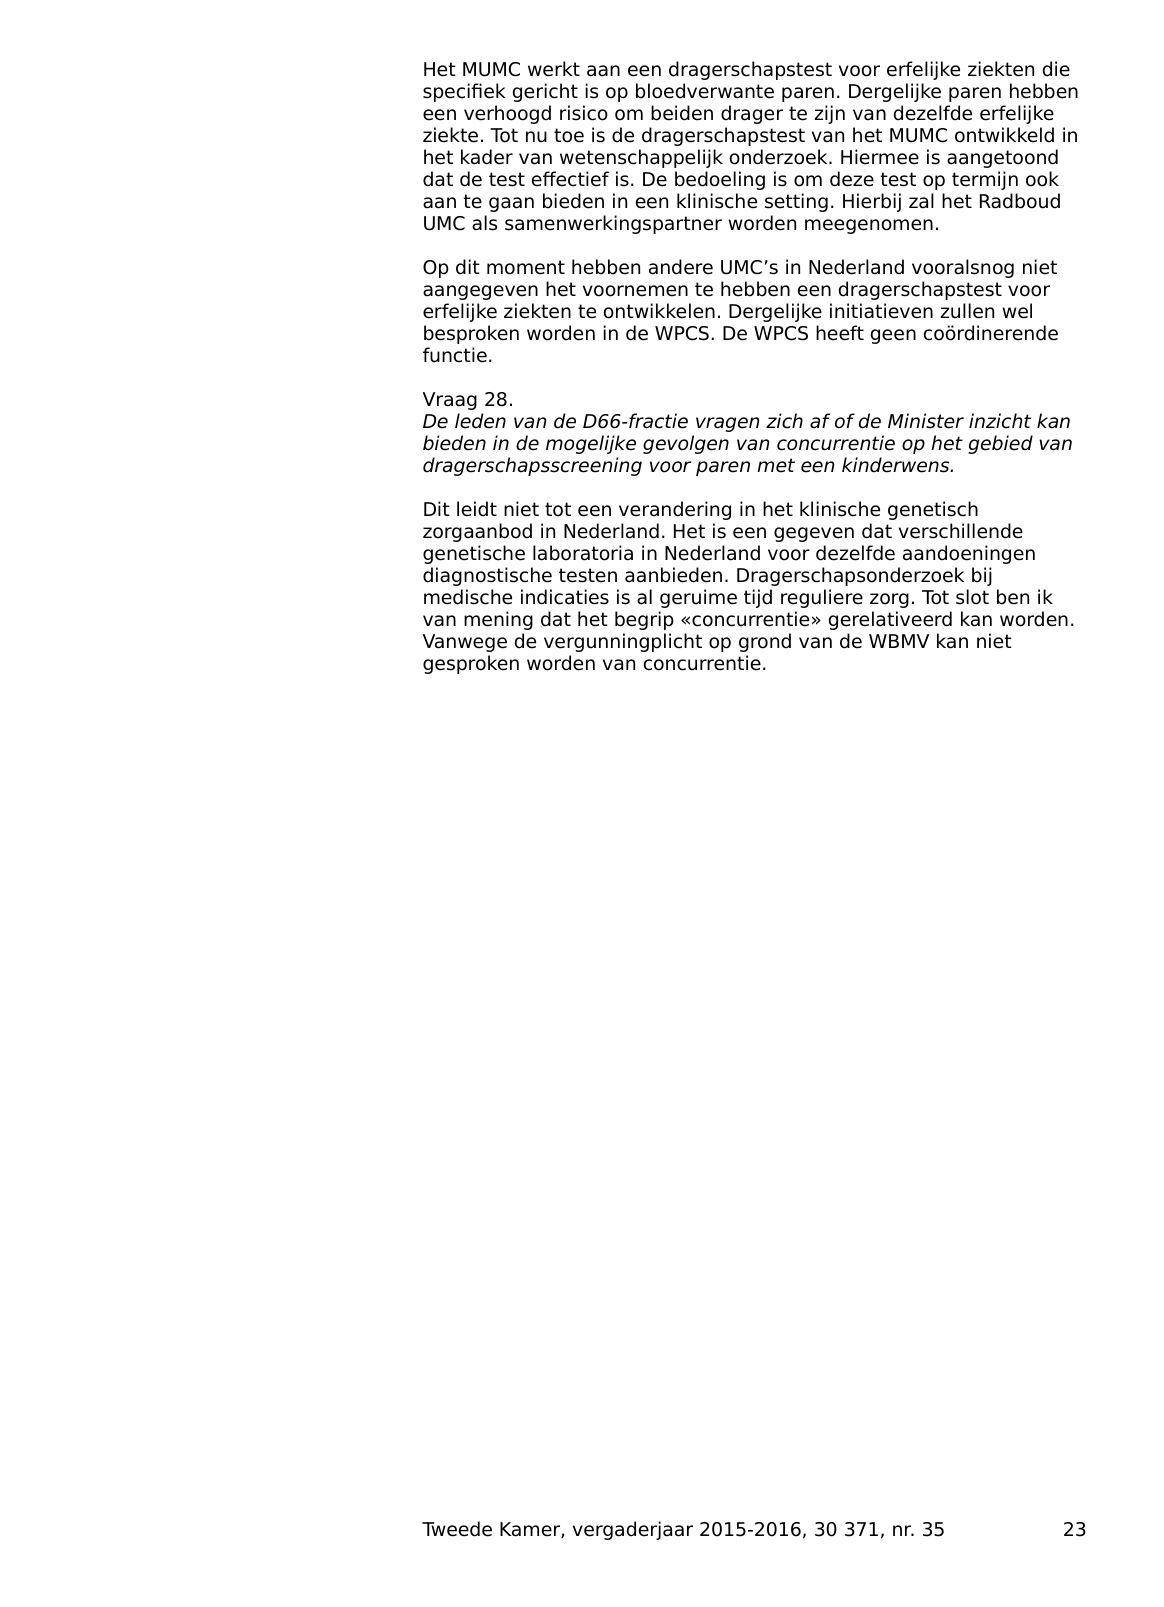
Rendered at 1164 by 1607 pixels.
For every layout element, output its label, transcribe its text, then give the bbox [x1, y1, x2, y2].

text Op dit moment hebben andere UMC’s in Nederland vooralsnog niet aangegeven het voornemen te hebben een dragerschapstest voor erfelijke ziekten te ontwikkelen. Dergelijke initiatieven zullen wel besproken worden in de WPCS. De WPCS heeft geen coördinerende functie. [422, 257, 1087, 367]
text De leden van de D66-fractie vragen zich af of de Minister inzicht kan bieden in de mogelijke gevolgen van concurrentie op het gebied van dragerschapsscreening voor paren met een kinderwens. [422, 411, 1087, 477]
text Vraag 28. [422, 389, 1087, 411]
text Het MUMC werkt aan een dragerschapstest voor erfelijke ziekten die specifiek gericht is op bloedverwante paren. Dergelijke paren hebben een verhoogd risico om beiden drager te zijn van dezelfde erfelijke ziekte. Tot nu toe is de dragerschapstest van het MUMC ontwikkeld in het kader van wetenschappelijk onderzoek. Hiermee is aangetoond dat de test effectief is. De bedoeling is om deze test op termijn ook aan te gaan bieden in een klinische setting. Hierbij zal het Radboud UMC als samenwerkingspartner worden meegenomen. [422, 59, 1087, 235]
text Dit leidt niet tot een verandering in het klinische genetisch zorgaanbod in Nederland. Het is een gegeven dat verschillende genetische laboratoria in Nederland voor dezelfde aandoeningen diagnostische testen aanbieden. Dragerschapsonderzoek bij medische indicaties is al geruime tijd reguliere zorg. Tot slot ben ik van mening dat het begrip «concurrentie» gerelativeerd kan worden. Vanwege de vergunningplicht op grond van de WBMV kan niet gesproken worden van concurrentie. [422, 499, 1087, 675]
